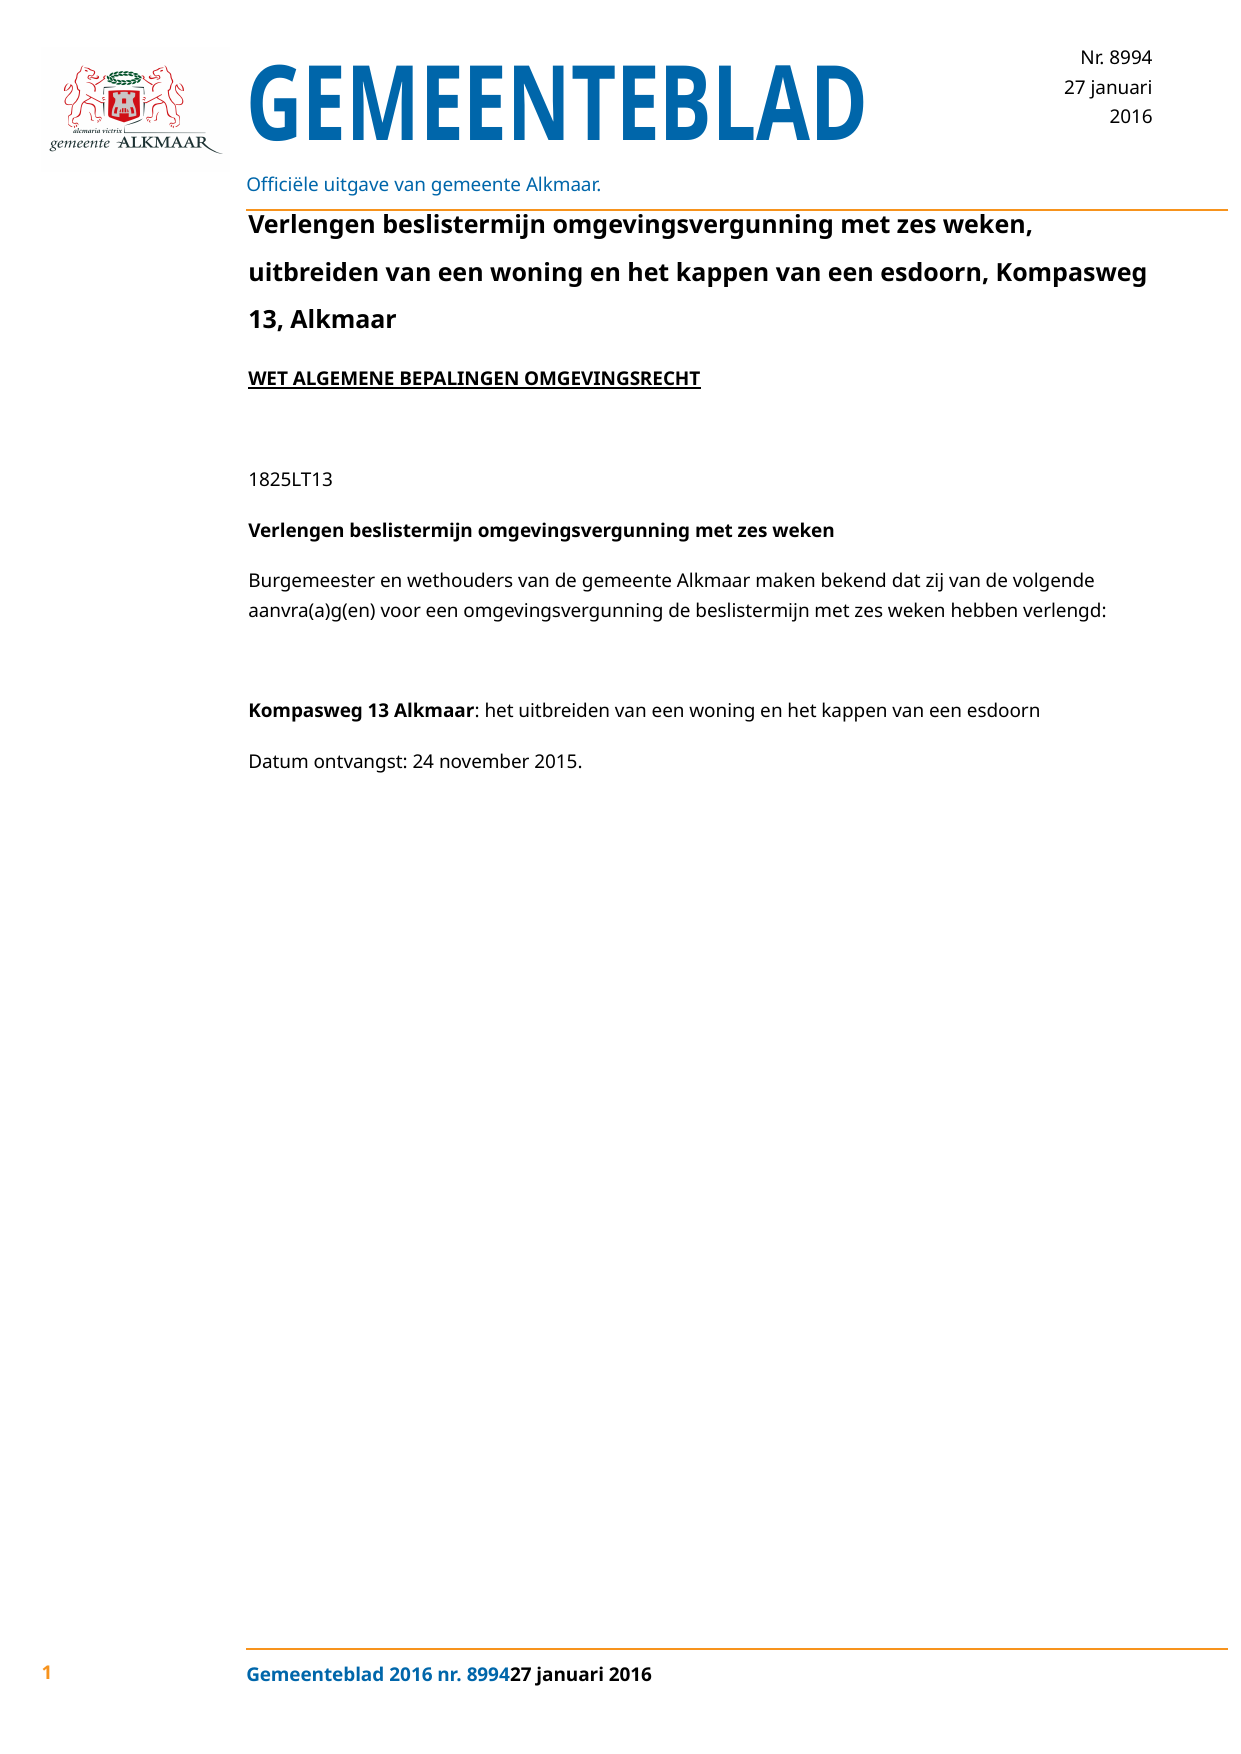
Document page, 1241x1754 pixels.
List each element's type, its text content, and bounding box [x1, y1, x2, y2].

text Verlengen beslistermijn omgevingsvergunning met zes weken [248, 517, 1152, 542]
text Kompasweg 13 Alkmaar: het uitbreiden van een woning en het kappen van een esdoorn [248, 698, 1152, 723]
picture [41, 47, 231, 172]
text Datum ontvangst: 24 november 2015. [248, 748, 1152, 774]
text 1825LT13 [248, 466, 1152, 492]
text Verlengen beslistermijn omgevingsvergunning met zes weken, uitbreiden van een woning en het kappen van een esdoorn, Kompasweg 13, Alkmaar [248, 211, 1152, 336]
text WET ALGEMENE BEPALINGEN OMGEVINGSRECHT [248, 366, 1152, 391]
text Burgemeester en wethouders van de gemeente Alkmaar maken bekend dat zij van de volgende aanvra(a)g(en) voor een omgevingsvergunning de beslistermijn met zes weken hebben verlengd: [248, 567, 1152, 622]
